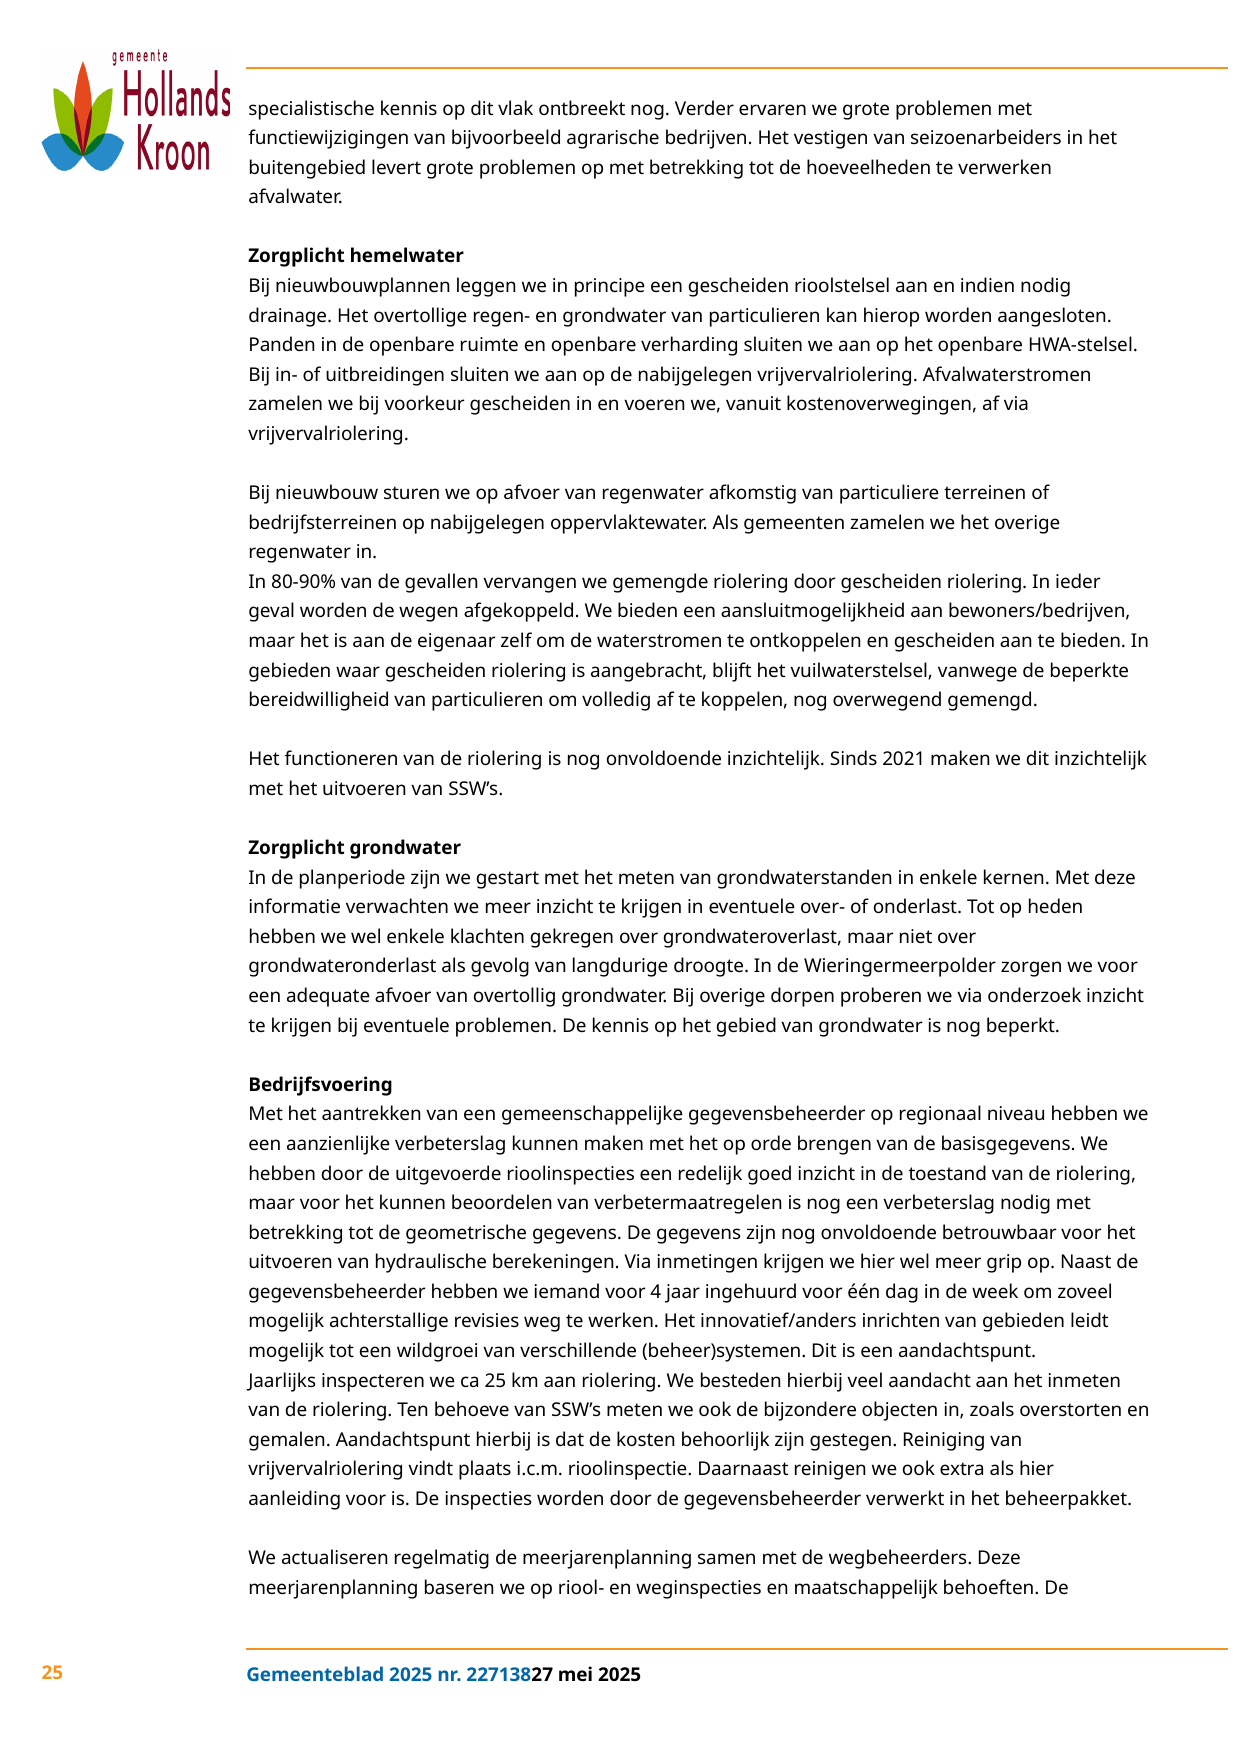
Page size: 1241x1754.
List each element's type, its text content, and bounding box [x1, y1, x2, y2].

text Het functioneren van de riolering is nog onvoldoende inzichtelijk. Sinds 2021 maken we dit inzichtelijk met het uitvoeren van SSW’s. [248, 746, 1152, 801]
text In 80-90% van de gevallen vervangen we gemengde riolering door gescheiden riolering. In ieder geval worden de wegen afgekoppeld. We bieden een aansluitmogelijkheid aan bewoners/bedrijven, maar het is aan de eigenaar zelf om de waterstromen te ontkoppelen en gescheiden aan te bieden. In gebieden waar gescheiden riolering is aangebracht, blijft het vuilwaterstelsel, vanwege de beperkte bereidwilligheid van particulieren om volledig af te koppelen, nog overwegend gemengd. [248, 568, 1152, 712]
text In de planperiode zijn we gestart met het meten van grondwaterstanden in enkele kernen. Met deze informatie verwachten we meer inzicht te krijgen in eventuele over- of onderlast. Tot op heden hebben we wel enkele klachten gekregen over grondwateroverlast, maar niet over grondwateronderlast als gevolg van langdurige droogte. In de Wieringermeerpolder zorgen we voor een adequate afvoer van overtollig grondwater. Bij overige dorpen proberen we via onderzoek inzicht te krijgen bij eventuele problemen. De kennis op het gebied van grondwater is nog beperkt. [248, 864, 1152, 1038]
text Bij nieuwbouw sturen we op afvoer van regenwater afkomstig van particuliere terreinen of bedrijfsterreinen op nabijgelegen oppervlaktewater. Als gemeenten zamelen we het overige regenwater in. [248, 479, 1152, 564]
text Zorgplicht grondwater [248, 834, 1152, 860]
text Met het aantrekken van een gemeenschappelijke gegevensbeheerder op regionaal niveau hebben we een aanzienlijke verbeterslag kunnen maken met het op orde brengen van de basisgegevens. We hebben door de uitgevoerde rioolinspecties een redelijk goed inzicht in de toestand van de riolering, maar voor het kunnen beoordelen van verbetermaatregelen is nog een verbeterslag nodig met betrekking tot de geometrische gegevens. De gegevens zijn nog onvoldoende betrouwbaar voor het uitvoeren van hydraulische berekeningen. Via inmetingen krijgen we hier wel meer grip op. Naast de gegevensbeheerder hebben we iemand voor 4 jaar ingehuurd voor één dag in de week om zoveel mogelijk achterstallige revisies weg te werken. Het innovatief/anders inrichten van gebieden leidt mogelijk tot een wildgroei van verschillende (beheer)systemen. Dit is een aandachtspunt. [248, 1101, 1152, 1363]
text specialistische kennis op dit vlak ontbreekt nog. Verder ervaren we grote problemen met functiewijzigingen van bijvoorbeeld agrarische bedrijven. Het vestigen van seizoenarbeiders in het buitengebied levert grote problemen op met betrekking tot de hoeveelheden te verwerken afvalwater. [248, 95, 1152, 209]
text Bij nieuwbouwplannen leggen we in principe een gescheiden rioolstelsel aan en indien nodig drainage. Het overtollige regen- en grondwater van particulieren kan hierop worden aangesloten. Panden in de openbare ruimte en openbare verharding sluiten we aan op het openbare HWA-stelsel. Bij in- of uitbreidingen sluiten we aan op de nabijgelegen vrijvervalriolering. Afvalwaterstromen zamelen we bij voorkeur gescheiden in en voeren we, vanuit kostenoverwegingen, af via vrijvervalriolering. [248, 272, 1152, 446]
text Bedrijfsvoering [248, 1071, 1152, 1097]
text Zorgplicht hemelwater [248, 243, 1152, 268]
text We actualiseren regelmatig de meerjarenplanning samen met de wegbeheerders. Deze meerjarenplanning baseren we op riool- en weginspecties en maatschappelijk behoeften. De [248, 1544, 1152, 1600]
picture [41, 47, 231, 172]
text Jaarlijks inspecteren we ca 25 km aan riolering. We besteden hierbij veel aandacht aan het inmeten van de riolering. Ten behoeve van SSW’s meten we ook de bijzondere objecten in, zoals overstorten en gemalen. Aandachtspunt hierbij is dat de kosten behoorlijk zijn gestegen. Reiniging van vrijvervalriolering vindt plaats i.c.m. rioolinspectie. Daarnaast reinigen we ook extra als hier aanleiding voor is. De inspecties worden door de gegevensbeheerder verwerkt in het beheerpakket. [248, 1367, 1152, 1511]
